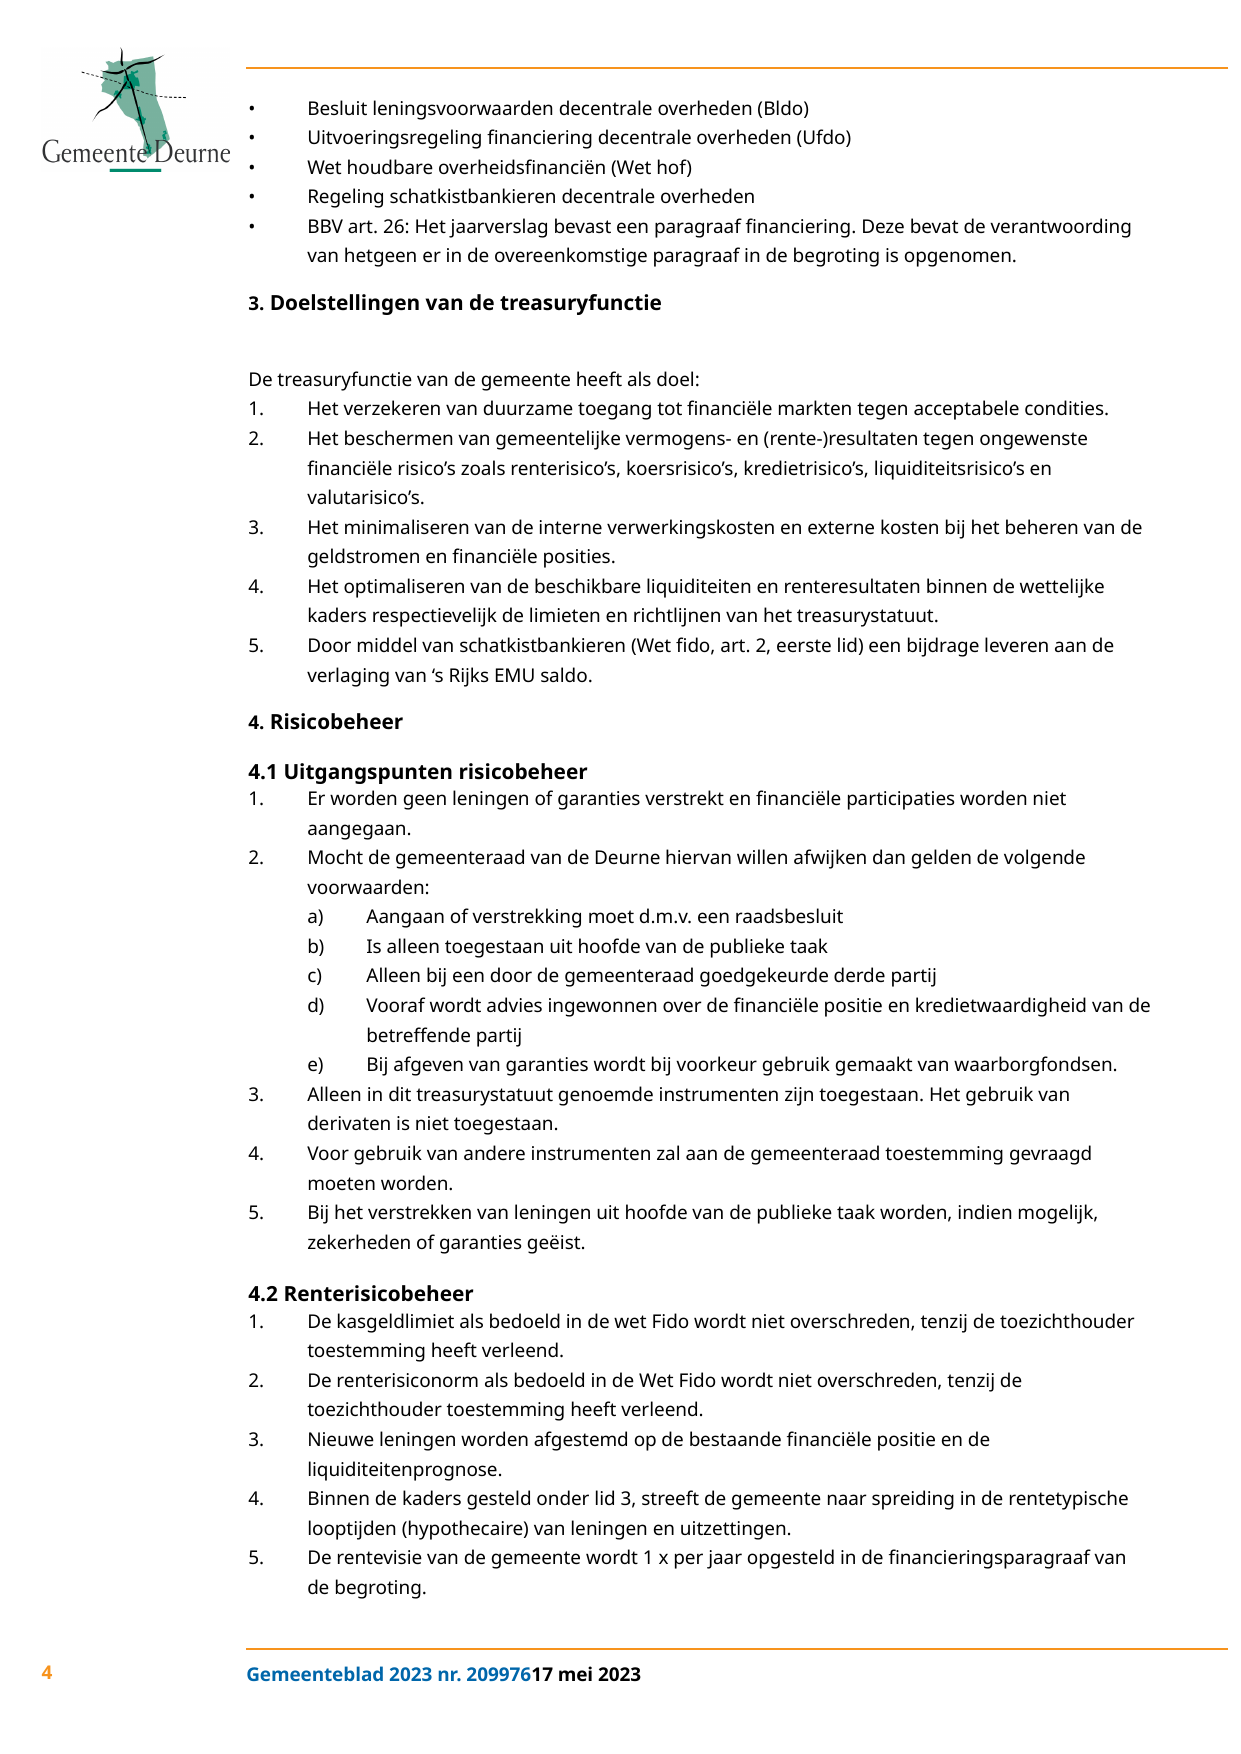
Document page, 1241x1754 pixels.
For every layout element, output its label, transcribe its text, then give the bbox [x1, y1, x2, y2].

list Aangaan of verstrekking moet d.m.v. een raadsbesluit [307, 903, 1152, 929]
text 4.2 Renterisicobeheer [248, 1279, 1152, 1308]
list BBV art. 26: Het jaarverslag bevast een paragraaf financiering. Deze bevat de verantwoording van hetgeen er in de overeenkomstige paragraaf in de begroting is opgenomen. [248, 213, 1152, 268]
list Is alleen toegestaan uit hoofde van de publieke taak [307, 933, 1152, 959]
text De treasuryfunctie van de gemeente heeft als doel: [248, 366, 1152, 392]
list Voor gebruik van andere instrumenten zal aan de gemeenteraad toestemming gevraagd moeten worden. [248, 1140, 1152, 1196]
list Binnen de kaders gesteld onder lid 3, streeft de gemeente naar spreiding in de rentetypische looptijden (hypothecaire) van leningen en uitzettingen. [248, 1485, 1152, 1541]
list Het optimaliseren van de beschikbare liquiditeiten en renteresultaten binnen de wettelijke kaders respectievelijk de limieten en richtlijnen van het treasurystatuut. [248, 573, 1152, 628]
list Er worden geen leningen of garanties verstrekt en financiële participaties worden niet aangegaan. [248, 785, 1152, 841]
list Bij afgeven van garanties wordt bij voorkeur gebruik gemaakt van waarborgfondsen. [307, 1051, 1152, 1077]
list Alleen bij een door de gemeenteraad goedgekeurde derde partij [307, 963, 1152, 988]
list Uitvoeringsregeling financiering decentrale overheden (Ufdo) [248, 124, 1152, 150]
list Het minimaliseren van de interne verwerkingskosten en externe kosten bij het beheren van de geldstromen en financiële posities. [248, 514, 1152, 569]
list Bij het verstrekken van leningen uit hoofde van de publieke taak worden, indien mogelijk, zekerheden of garanties geëist. [248, 1199, 1152, 1255]
list De rentevisie van de gemeente wordt 1 x per jaar opgesteld in de financieringsparagraaf van de begroting. [248, 1544, 1152, 1600]
list Regeling schatkistbankieren decentrale overheden [248, 183, 1152, 209]
picture [41, 47, 231, 172]
list Mocht de gemeenteraad van de Deurne hiervan willen afwijken dan gelden de volgende voorwaarden: [248, 844, 1152, 900]
text 4. Risicobeheer [248, 707, 1152, 736]
list Door middel van schatkistbankieren (Wet fido, art. 2, eerste lid) een bijdrage leveren aan de verlaging van ‘s Rijks EMU saldo. [248, 632, 1152, 688]
list Wet houdbare overheidsfinanciën (Wet hof) [248, 154, 1152, 180]
text 3. Doelstellingen van de treasuryfunctie [248, 288, 1152, 317]
text 4.1 Uitgangspunten risicobeheer [248, 757, 1152, 785]
list Het beschermen van gemeentelijke vermogens- en (rente-)resultaten tegen ongewenste financiële risico’s zoals renterisico’s, koersrisico’s, kredietrisico’s, liquiditeitsrisico’s en valutarisico’s. [248, 425, 1152, 510]
list Vooraf wordt advies ingewonnen over de financiële positie en kredietwaardigheid van de betreffende partij [307, 992, 1152, 1048]
list Alleen in dit treasurystatuut genoemde instrumenten zijn toegestaan. Het gebruik van derivaten is niet toegestaan. [248, 1081, 1152, 1136]
list De renterisiconorm als bedoeld in de Wet Fido wordt niet overschreden, tenzij de toezichthouder toestemming heeft verleend. [248, 1367, 1152, 1422]
list De kasgeldlimiet als bedoeld in de wet Fido wordt niet overschreden, tenzij de toezichthouder toestemming heeft verleend. [248, 1308, 1152, 1363]
list Het verzekeren van duurzame toegang tot financiële markten tegen acceptabele condities. [248, 396, 1152, 421]
list Nieuwe leningen worden afgestemd op de bestaande financiële positie en de liquiditeitenprognose. [248, 1426, 1152, 1481]
list Besluit leningsvoorwaarden decentrale overheden (Bldo) [248, 95, 1152, 121]
